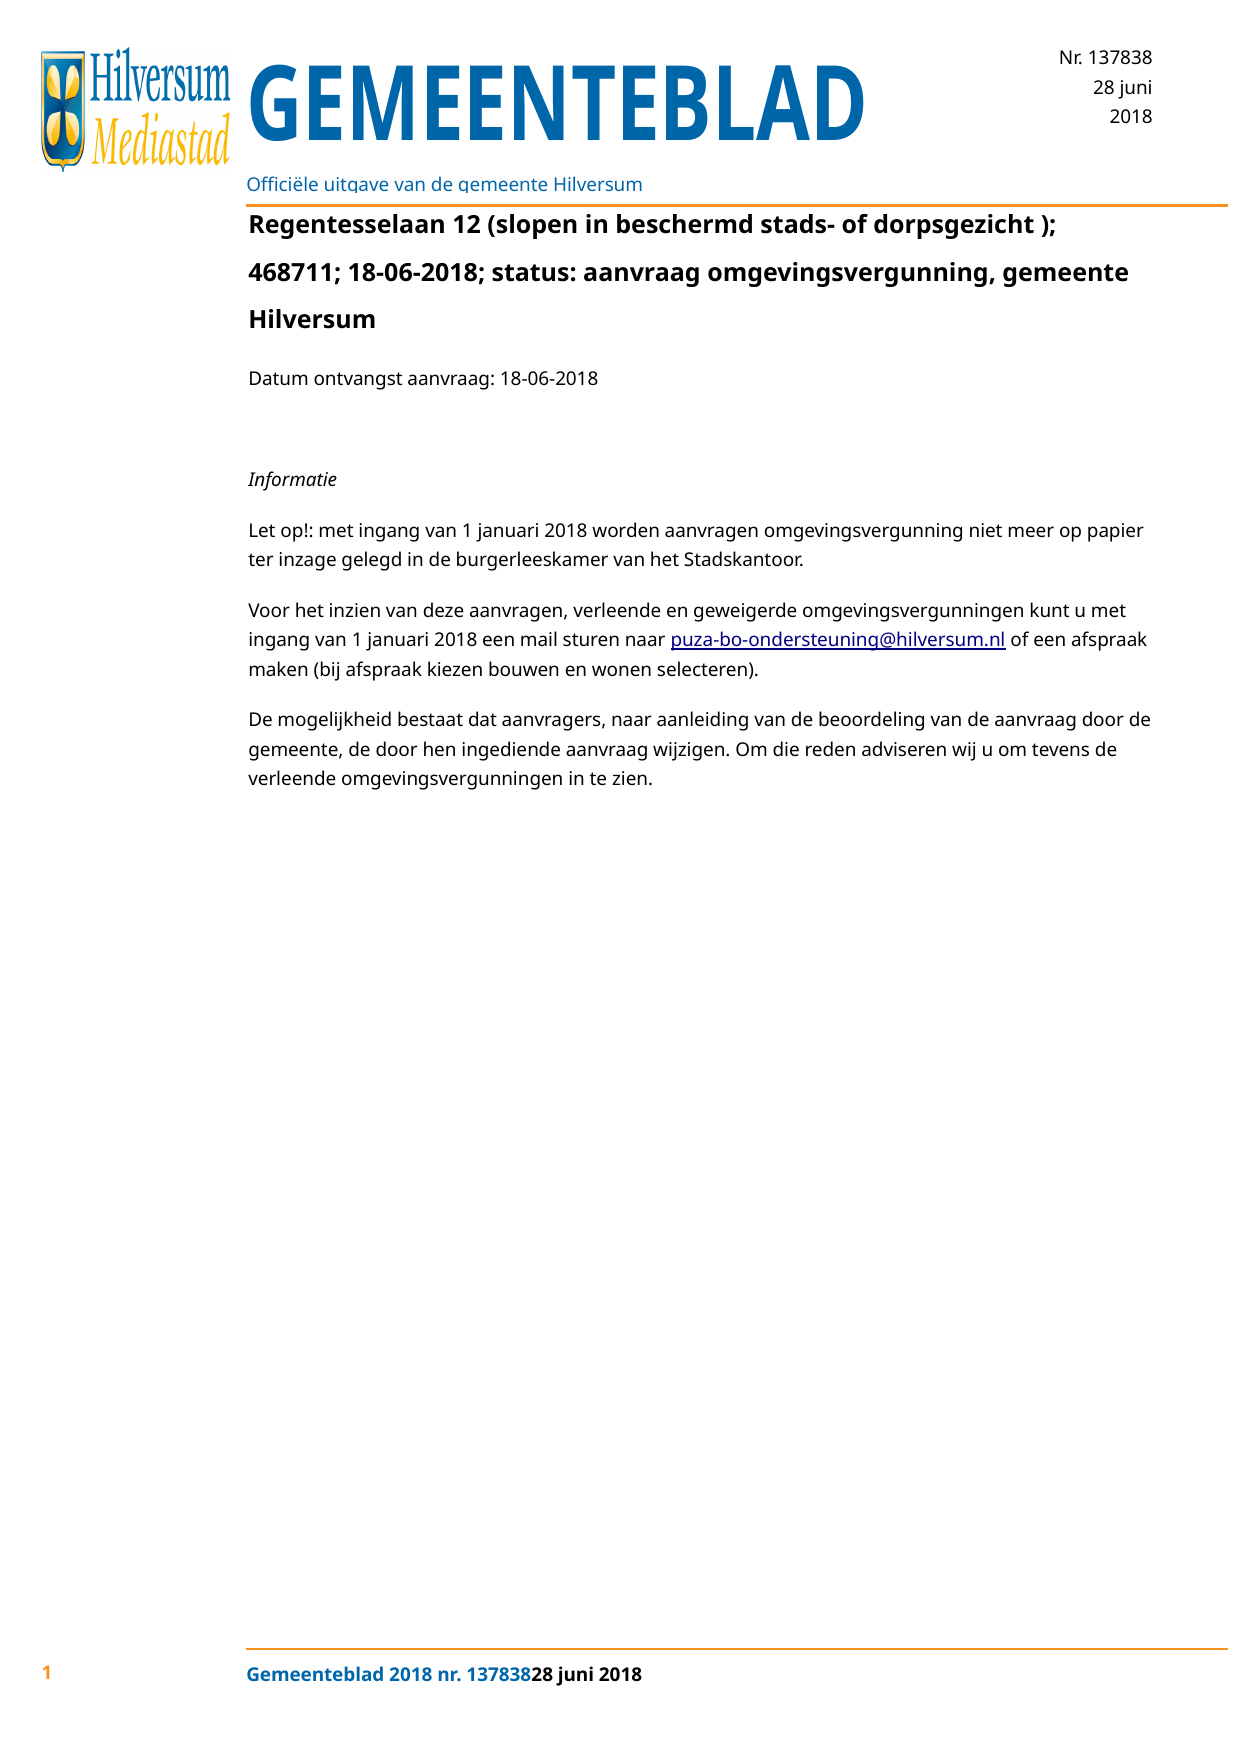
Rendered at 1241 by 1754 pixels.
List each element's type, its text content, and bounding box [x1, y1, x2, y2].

text Voor het inzien van deze aanvragen, verleende en geweigerde omgevingsvergunningen kunt u met ingang van 1 januari 2018 een mail sturen naar puza-bo-ondersteuning@hilversum.nl of een afspraak maken (bij afspraak kiezen bouwen en wonen selecteren). [248, 597, 1152, 682]
picture [41, 47, 231, 172]
text Datum ontvangst aanvraag: 18-06-2018 [248, 366, 1152, 391]
text Let op!: met ingang van 1 januari 2018 worden aanvragen omgevingsvergunning niet meer op papier ter inzage gelegd in de burgerleeskamer van het Stadskantoor. [248, 517, 1152, 572]
text Informatie [248, 466, 1152, 492]
text Regentesselaan 12 (slopen in beschermd stads- of dorpsgezicht ); 468711; 18-06-2018; status: aanvraag omgevingsvergunning, gemeente Hilversum [248, 207, 1152, 336]
text De mogelijkheid bestaat dat aanvragers, naar aanleiding van de beoordeling van de aanvraag door de gemeente, de door hen ingediende aanvraag wijzigen. Om die reden adviseren wij u om tevens de verleende omgevingsvergunningen in te zien. [248, 706, 1152, 791]
